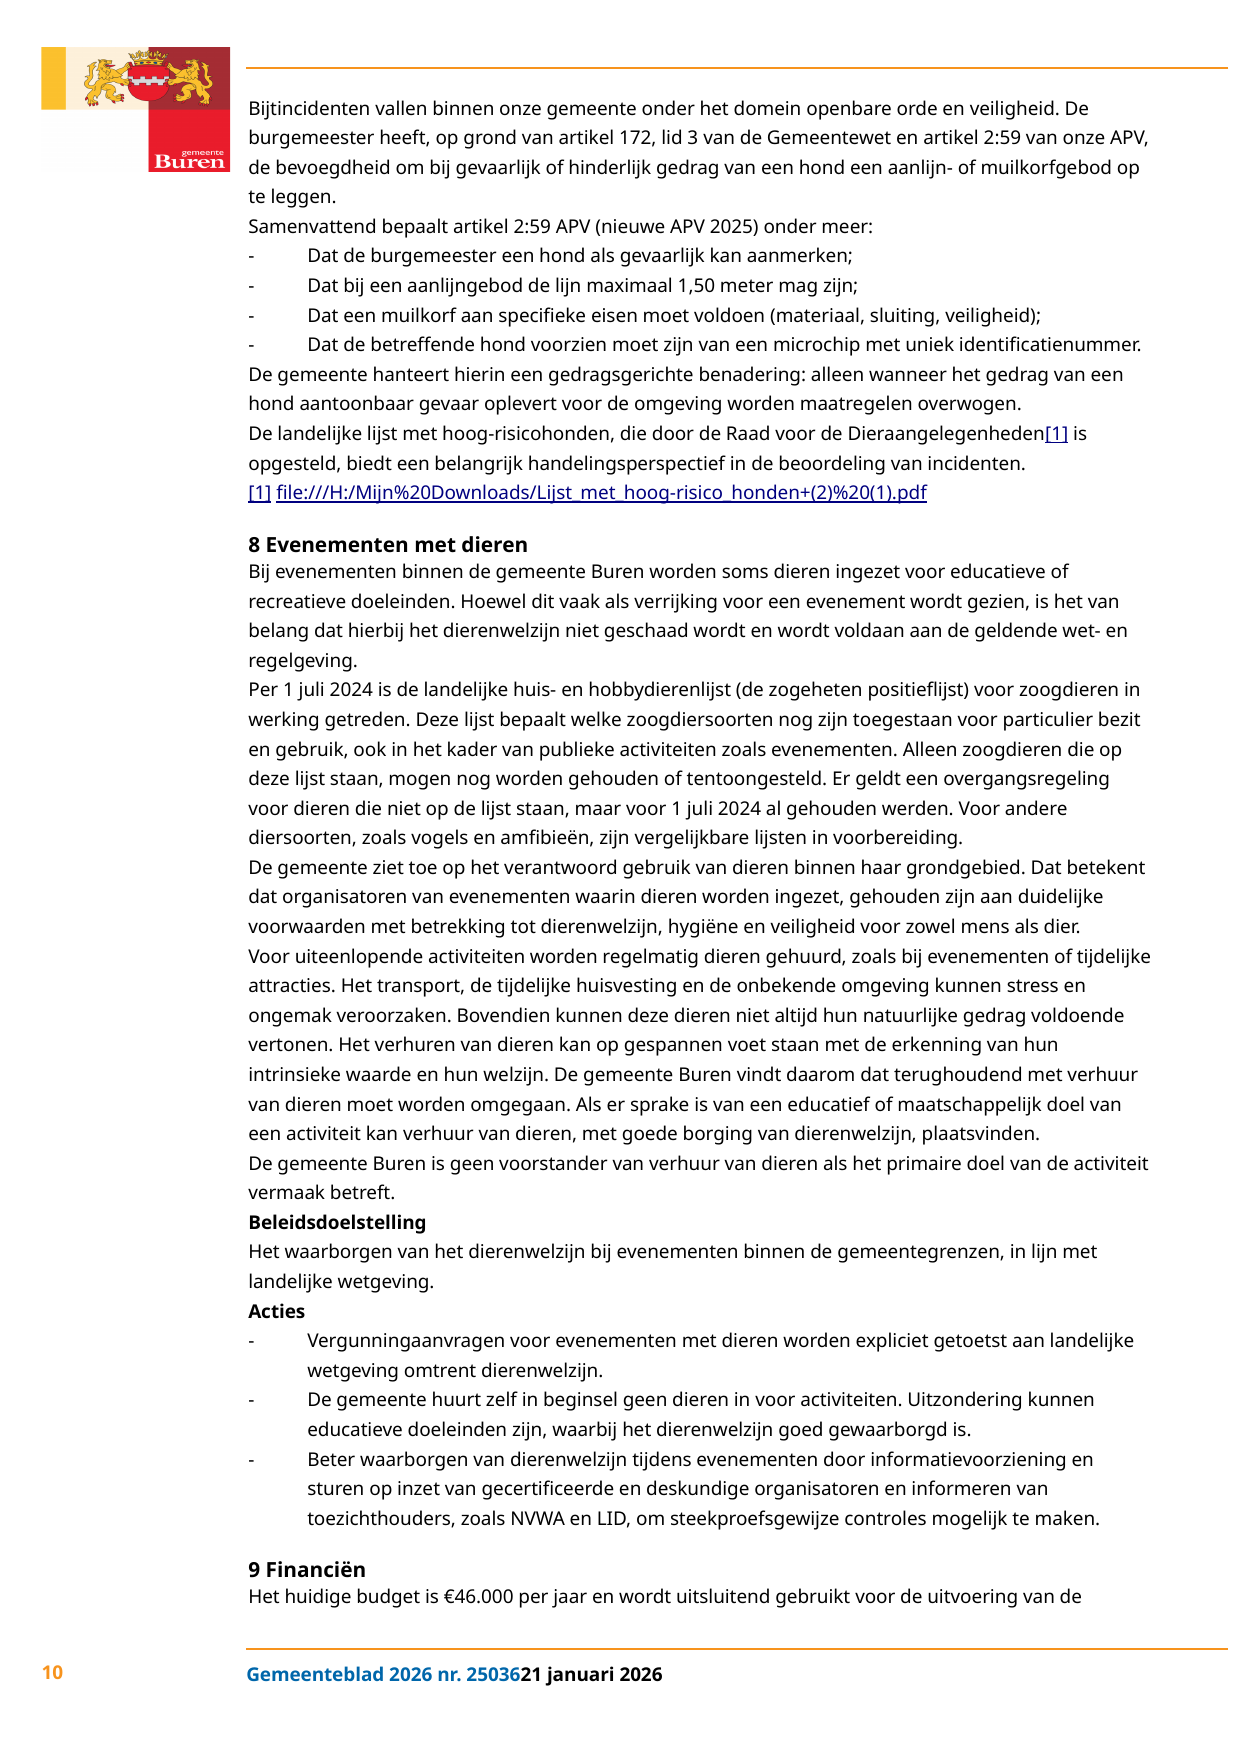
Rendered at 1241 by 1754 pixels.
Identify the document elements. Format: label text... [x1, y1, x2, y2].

list Dat bij een aanlijngebod de lijn maximaal 1,50 meter mag zijn; [248, 272, 1152, 298]
text Voor uiteenlopende activiteiten worden regelmatig dieren gehuurd, zoals bij evenementen of tijdelijke attracties. Het transport, de tijdelijke huisvesting en de onbekende omgeving kunnen stress en ongemak veroorzaken. Bovendien kunnen deze dieren niet altijd hun natuurlijke gedrag voldoende vertonen. Het verhuren van dieren kan op gespannen voet staan met de erkenning van hun intrinsieke waarde en hun welzijn. De gemeente Buren vindt daarom dat terughoudend met verhuur van dieren moet worden omgegaan. Als er sprake is van een educatief of maatschappelijk doel van een activiteit kan verhuur van dieren, met goede borging van dierenwelzijn, plaatsvinden. [248, 943, 1152, 1146]
list Dat de betreffende hond voorzien moet zijn van een microchip met uniek identificatienummer. [248, 331, 1152, 357]
text De gemeente Buren is geen voorstander van verhuur van dieren als het primaire doel van de activiteit vermaak betreft. [248, 1150, 1152, 1205]
text De gemeente hanteert hierin een gedragsgerichte benadering: alleen wanneer het gedrag van een hond aantoonbaar gevaar oplevert voor de omgeving worden maatregelen overwogen. [248, 361, 1152, 416]
text Acties [248, 1298, 1152, 1323]
text 9 Financiën [248, 1555, 1152, 1584]
text Samenvattend bepaalt artikel 2:59 APV (nieuwe APV 2025) onder meer: [248, 213, 1152, 239]
text Het waarborgen van het dierenwelzijn bij evenementen binnen de gemeentegrenzen, in lijn met landelijke wetgeving. [248, 1239, 1152, 1294]
text 8 Evenementen met dieren [248, 530, 1152, 558]
list Vergunningaanvragen voor evenementen met dieren worden expliciet getoetst aan landelijke wetgeving omtrent dierenwelzijn. [248, 1327, 1152, 1383]
text Beleidsdoelstelling [248, 1209, 1152, 1235]
text Per 1 juli 2024 is de landelijke huis- en hobbydierenlijst (de zogeheten positieflijst) voor zoogdieren in werking getreden. Deze lijst bepaalt welke zoogdiersoorten nog zijn toegestaan voor particulier bezit en gebruik, ook in het kader van publieke activiteiten zoals evenementen. Alleen zoogdieren die op deze lijst staan, mogen nog worden gehouden of tentoongesteld. Er geldt een overgangsregeling voor dieren die niet op de lijst staan, maar voor 1 juli 2024 al gehouden werden. Voor andere diersoorten, zoals vogels en amfibieën, zijn vergelijkbare lijsten in voorbereiding. [248, 677, 1152, 850]
picture [41, 47, 231, 172]
list Dat een muilkorf aan specifieke eisen moet voldoen (materiaal, sluiting, veiligheid); [248, 302, 1152, 328]
text De gemeente ziet toe op het verantwoord gebruik van dieren binnen haar grondgebied. Dat betekent dat organisatoren van evenementen waarin dieren worden ingezet, gehouden zijn aan duidelijke voorwaarden met betrekking tot dierenwelzijn, hygiëne en veiligheid voor zowel mens als dier. [248, 854, 1152, 939]
text De landelijke lijst met hoog-risicohonden, die door de Raad voor de Dieraangelegenheden[1] is opgesteld, biedt een belangrijk handelingsperspectief in de beoordeling van incidenten. [248, 420, 1152, 476]
text [1] file:///H:/Mijn%20Downloads/Lijst_met_hoog-risico_honden+(2)%20(1).pdf [248, 479, 1152, 505]
text Bij evenementen binnen de gemeente Buren worden soms dieren ingezet voor educatieve of recreatieve doeleinden. Hoewel dit vaak als verrijking voor een evenement wordt gezien, is het van belang dat hierbij het dierenwelzijn niet geschaad wordt en wordt voldaan aan de geldende wet- en regelgeving. [248, 558, 1152, 673]
text Bijtincidenten vallen binnen onze gemeente onder het domein openbare orde en veiligheid. De burgemeester heeft, op grond van artikel 172, lid 3 van de Gemeentewet en artikel 2:59 van onze APV, de bevoegdheid om bij gevaarlijk of hinderlijk gedrag van een hond een aanlijn- of muilkorfgebod op te leggen. [248, 95, 1152, 209]
list Beter waarborgen van dierenwelzijn tijdens evenementen door informatievoorziening en sturen op inzet van gecertificeerde en deskundige organisatoren en informeren van toezichthouders, zoals NVWA en LID, om steekproefsgewijze controles mogelijk te maken. [248, 1446, 1152, 1531]
list De gemeente huurt zelf in beginsel geen dieren in voor activiteiten. Uitzondering kunnen educatieve doeleinden zijn, waarbij het dierenwelzijn goed gewaarborgd is. [248, 1387, 1152, 1442]
list Dat de burgemeester een hond als gevaarlijk kan aanmerken; [248, 243, 1152, 268]
text Het huidige budget is €46.000 per jaar en wordt uitsluitend gebruikt voor de uitvoering van de [248, 1584, 1152, 1609]
